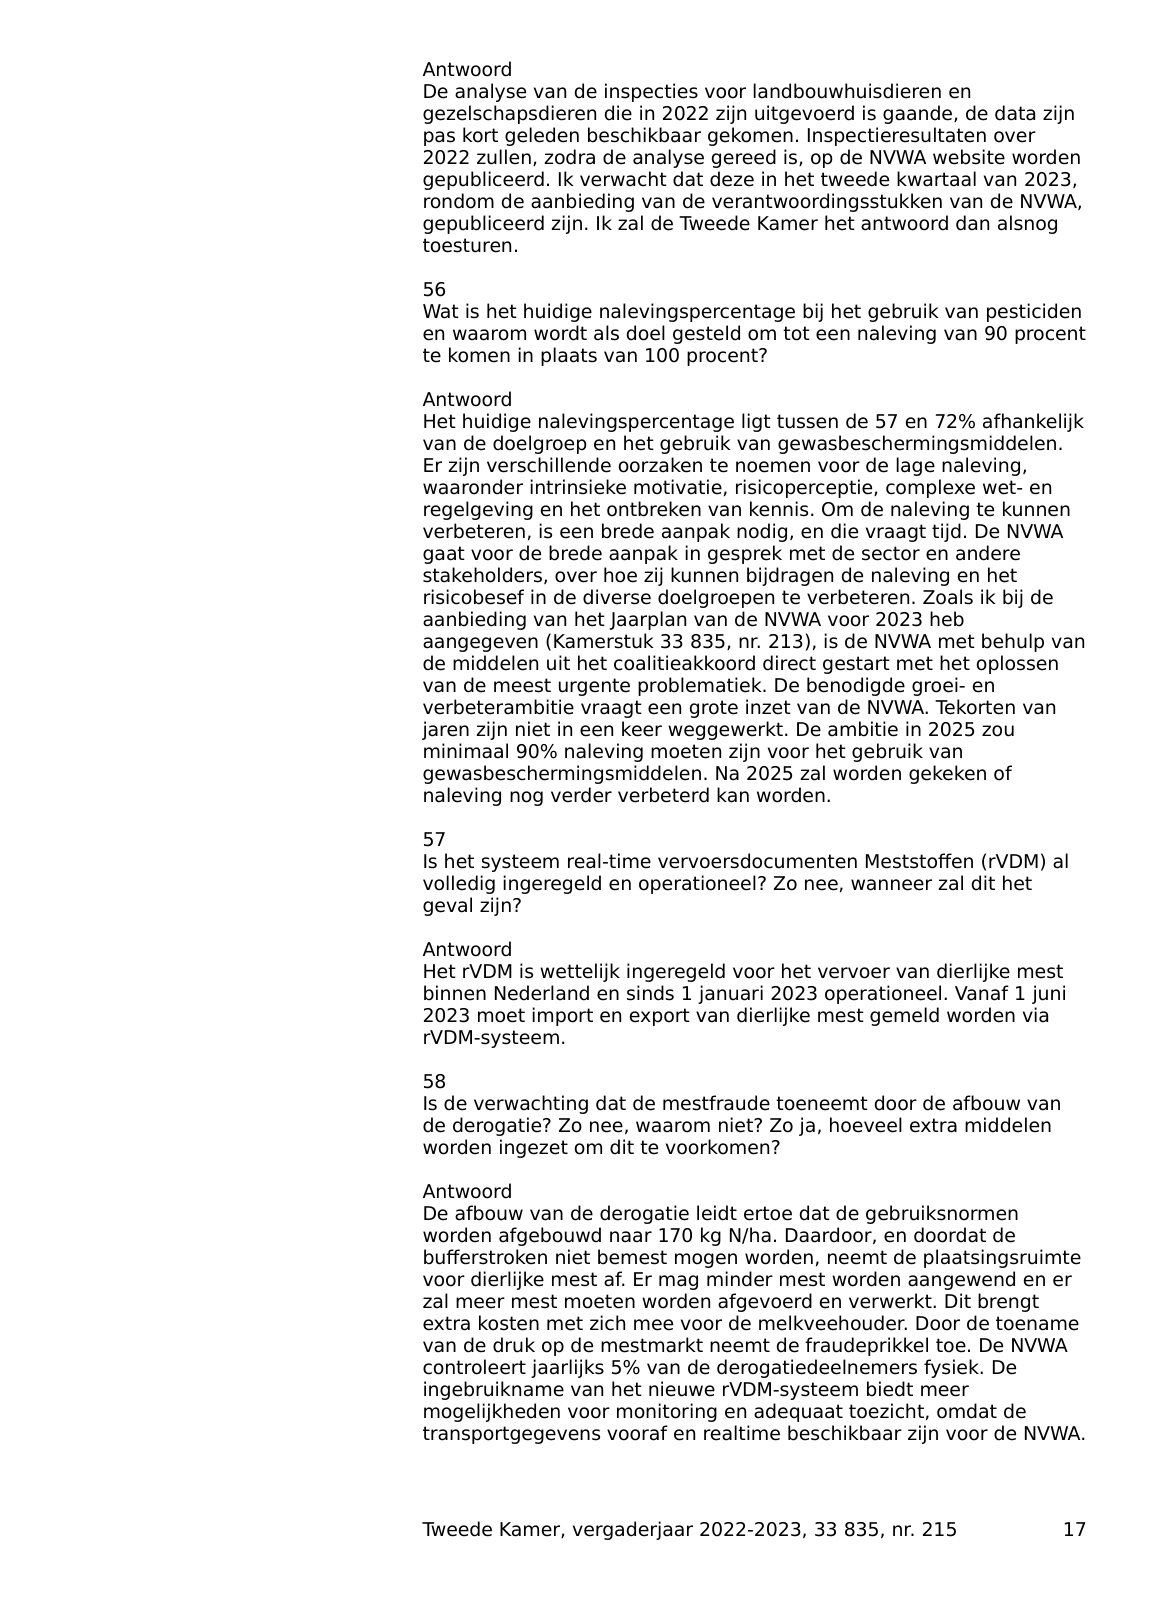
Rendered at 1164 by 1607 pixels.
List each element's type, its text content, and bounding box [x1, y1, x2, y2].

text De afbouw van de derogatie leidt ertoe dat de gebruiksnormen worden afgebouwd naar 170 kg N/ha. Daardoor, en doordat de bufferstroken niet bemest mogen worden, neemt de plaatsingsruimte voor dierlijke mest af. Er mag minder mest worden aangewend en er zal meer mest moeten worden afgevoerd en verwerkt. Dit brengt extra kosten met zich mee voor de melkveehouder. Door de toename van de druk op de mestmarkt neemt de fraudeprikkel toe. De NVWA controleert jaarlijks 5% van de derogatiedeelnemers fysiek. De ingebruikname van het nieuwe rVDM-systeem biedt meer mogelijkheden voor monitoring en adequaat toezicht, omdat de transportgegevens vooraf en realtime beschikbaar zijn voor de NVWA. [422, 1203, 1087, 1445]
text De analyse van de inspecties voor landbouwhuisdieren en gezelschapsdieren die in 2022 zijn uitgevoerd is gaande, de data zijn pas kort geleden beschikbaar gekomen. Inspectieresultaten over 2022 zullen, zodra de analyse gereed is, op de NVWA website worden gepubliceerd. Ik verwacht dat deze in het tweede kwartaal van 2023, rondom de aanbieding van de verantwoordingsstukken van de NVWA, gepubliceerd zijn. Ik zal de Tweede Kamer het antwoord dan alsnog toesturen. [422, 81, 1087, 257]
text 56 [422, 279, 1087, 301]
text Is het systeem real-time vervoersdocumenten Meststoffen (rVDM) al volledig ingeregeld en operationeel? Zo nee, wanneer zal dit het geval zijn? [422, 851, 1087, 917]
text Het huidige nalevingspercentage ligt tussen de 57 en 72% afhankelijk van de doelgroep en het gebruik van gewasbeschermingsmiddelen. Er zijn verschillende oorzaken te noemen voor de lage naleving, waaronder intrinsieke motivatie, risicoperceptie, complexe wet- en regelgeving en het ontbreken van kennis. Om de naleving te kunnen verbeteren, is een brede aanpak nodig, en die vraagt tijd. De NVWA gaat voor de brede aanpak in gesprek met de sector en andere stakeholders, over hoe zij kunnen bijdragen de naleving en het risicobesef in de diverse doelgroepen te verbeteren. Zoals ik bij de aanbieding van het Jaarplan van de NVWA voor 2023 heb aangegeven (Kamerstuk 33 835, nr. 213), is de NVWA met behulp van de middelen uit het coalitieakkoord direct gestart met het oplossen van de meest urgente problematiek. De benodigde groei- en verbeterambitie vraagt een grote inzet van de NVWA. Tekorten van jaren zijn niet in een keer weggewerkt. De ambitie in 2025 zou minimaal 90% naleving moeten zijn voor het gebruik van gewasbeschermingsmiddelen. Na 2025 zal worden gekeken of naleving nog verder verbeterd kan worden. [422, 411, 1087, 807]
text 57 [422, 829, 1087, 851]
text Antwoord [422, 939, 1087, 961]
text Het rVDM is wettelijk ingeregeld voor het vervoer van dierlijke mest binnen Nederland en sinds 1 januari 2023 operationeel. Vanaf 1 juni 2023 moet import en export van dierlijke mest gemeld worden via rVDM-systeem. [422, 961, 1087, 1049]
text Antwoord [422, 389, 1087, 411]
text Antwoord [422, 1181, 1087, 1203]
text 58 [422, 1071, 1087, 1093]
text Antwoord [422, 59, 1087, 81]
text Is de verwachting dat de mestfraude toeneemt door de afbouw van de derogatie? Zo nee, waarom niet? Zo ja, hoeveel extra middelen worden ingezet om dit te voorkomen? [422, 1093, 1087, 1159]
text Wat is het huidige nalevingspercentage bij het gebruik van pesticiden en waarom wordt als doel gesteld om tot een naleving van 90 procent te komen in plaats van 100 procent? [422, 301, 1087, 367]
